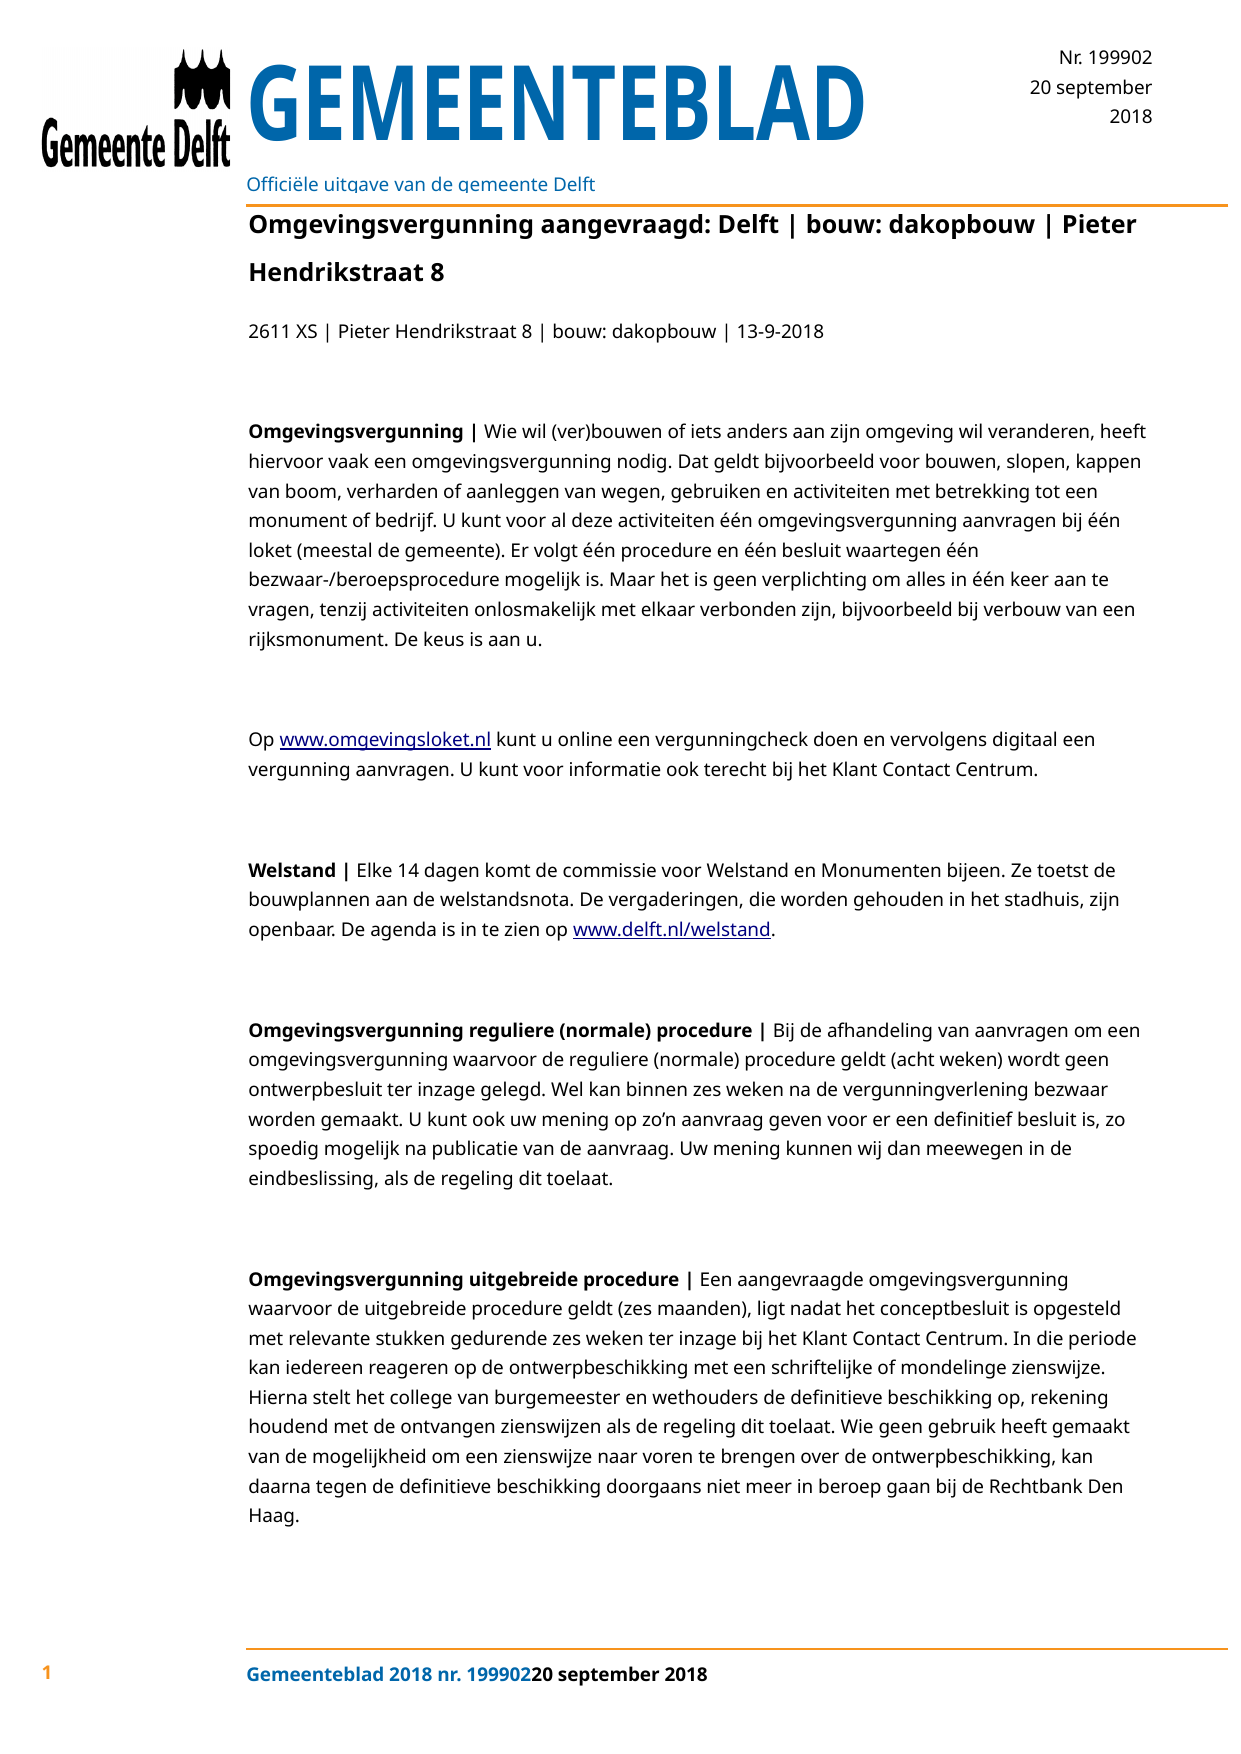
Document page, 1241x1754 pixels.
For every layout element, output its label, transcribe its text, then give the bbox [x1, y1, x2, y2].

text Omgevingsvergunning uitgebreide procedure | Een aangevraagde omgevingsvergunning waarvoor de uitgebreide procedure geldt (zes maanden), ligt nadat het conceptbesluit is opgesteld met relevante stukken gedurende zes weken ter inzage bij het Klant Contact Centrum. In die periode kan iedereen reageren op de ontwerpbeschikking met een schriftelijke of mondelinge zienswijze. Hierna stelt het college van burgemeester en wethouders de definitieve beschikking op, rekening houdend met de ontvangen zienswijzen als de regeling dit toelaat. Wie geen gebruik heeft gemaakt van de mogelijkheid om een zienswijze naar voren te brengen over de ontwerpbeschikking, kan daarna tegen de definitieve beschikking doorgaans niet meer in beroep gaan bij de Rechtbank Den Haag. [248, 1266, 1152, 1528]
text Omgevingsvergunning | Wie wil (ver)bouwen of iets anders aan zijn omgeving wil veranderen, heeft hiervoor vaak een omgevingsvergunning nodig. Dat geldt bijvoorbeeld voor bouwen, slopen, kappen van boom, verharden of aanleggen van wegen, gebruiken en activiteiten met betrekking tot een monument of bedrijf. U kunt voor al deze activiteiten één omgevingsvergunning aanvragen bij één loket (meestal de gemeente). Er volgt één procedure en één besluit waartegen één bezwaar-/beroepsprocedure mogelijk is. Maar het is geen verplichting om alles in één keer aan te vragen, tenzij activiteiten onlosmakelijk met elkaar verbonden zijn, bijvoorbeeld bij verbouw van een rijksmonument. De keus is aan u. [248, 419, 1152, 652]
text Omgevingsvergunning aangevraagd: Delft | bouw: dakopbouw | Pieter Hendrikstraat 8 [248, 207, 1152, 288]
text Omgevingsvergunning reguliere (normale) procedure | Bij de afhandeling van aanvragen om een omgevingsvergunning waarvoor de reguliere (normale) procedure geldt (acht weken) wordt geen ontwerpbesluit ter inzage gelegd. Wel kan binnen zes weken na de vergunningverlening bezwaar worden gemaakt. U kunt ook uw mening op zo’n aanvraag geven voor er een definitief besluit is, zo spoedig mogelijk na publicatie van de aanvraag. Uw mening kunnen wij dan meewegen in de eindbeslissing, als de regeling dit toelaat. [248, 1017, 1152, 1191]
text 2611 XS | Pieter Hendrikstraat 8 | bouw: dakopbouw | 13-9-2018 [248, 318, 1152, 344]
picture [41, 47, 231, 172]
text Op www.omgevingsloket.nl kunt u online een vergunningcheck doen en vervolgens digitaal een vergunning aanvragen. U kunt voor informatie ook terecht bij het Klant Contact Centrum. [248, 727, 1152, 782]
text Welstand | Elke 14 dagen komt de commissie voor Welstand en Monumenten bijeen. Ze toetst de bouwplannen aan de welstandsnota. De vergaderingen, die worden gehouden in het stadhuis, zijn openbaar. De agenda is in te zien op www.delft.nl/welstand. [248, 857, 1152, 942]
